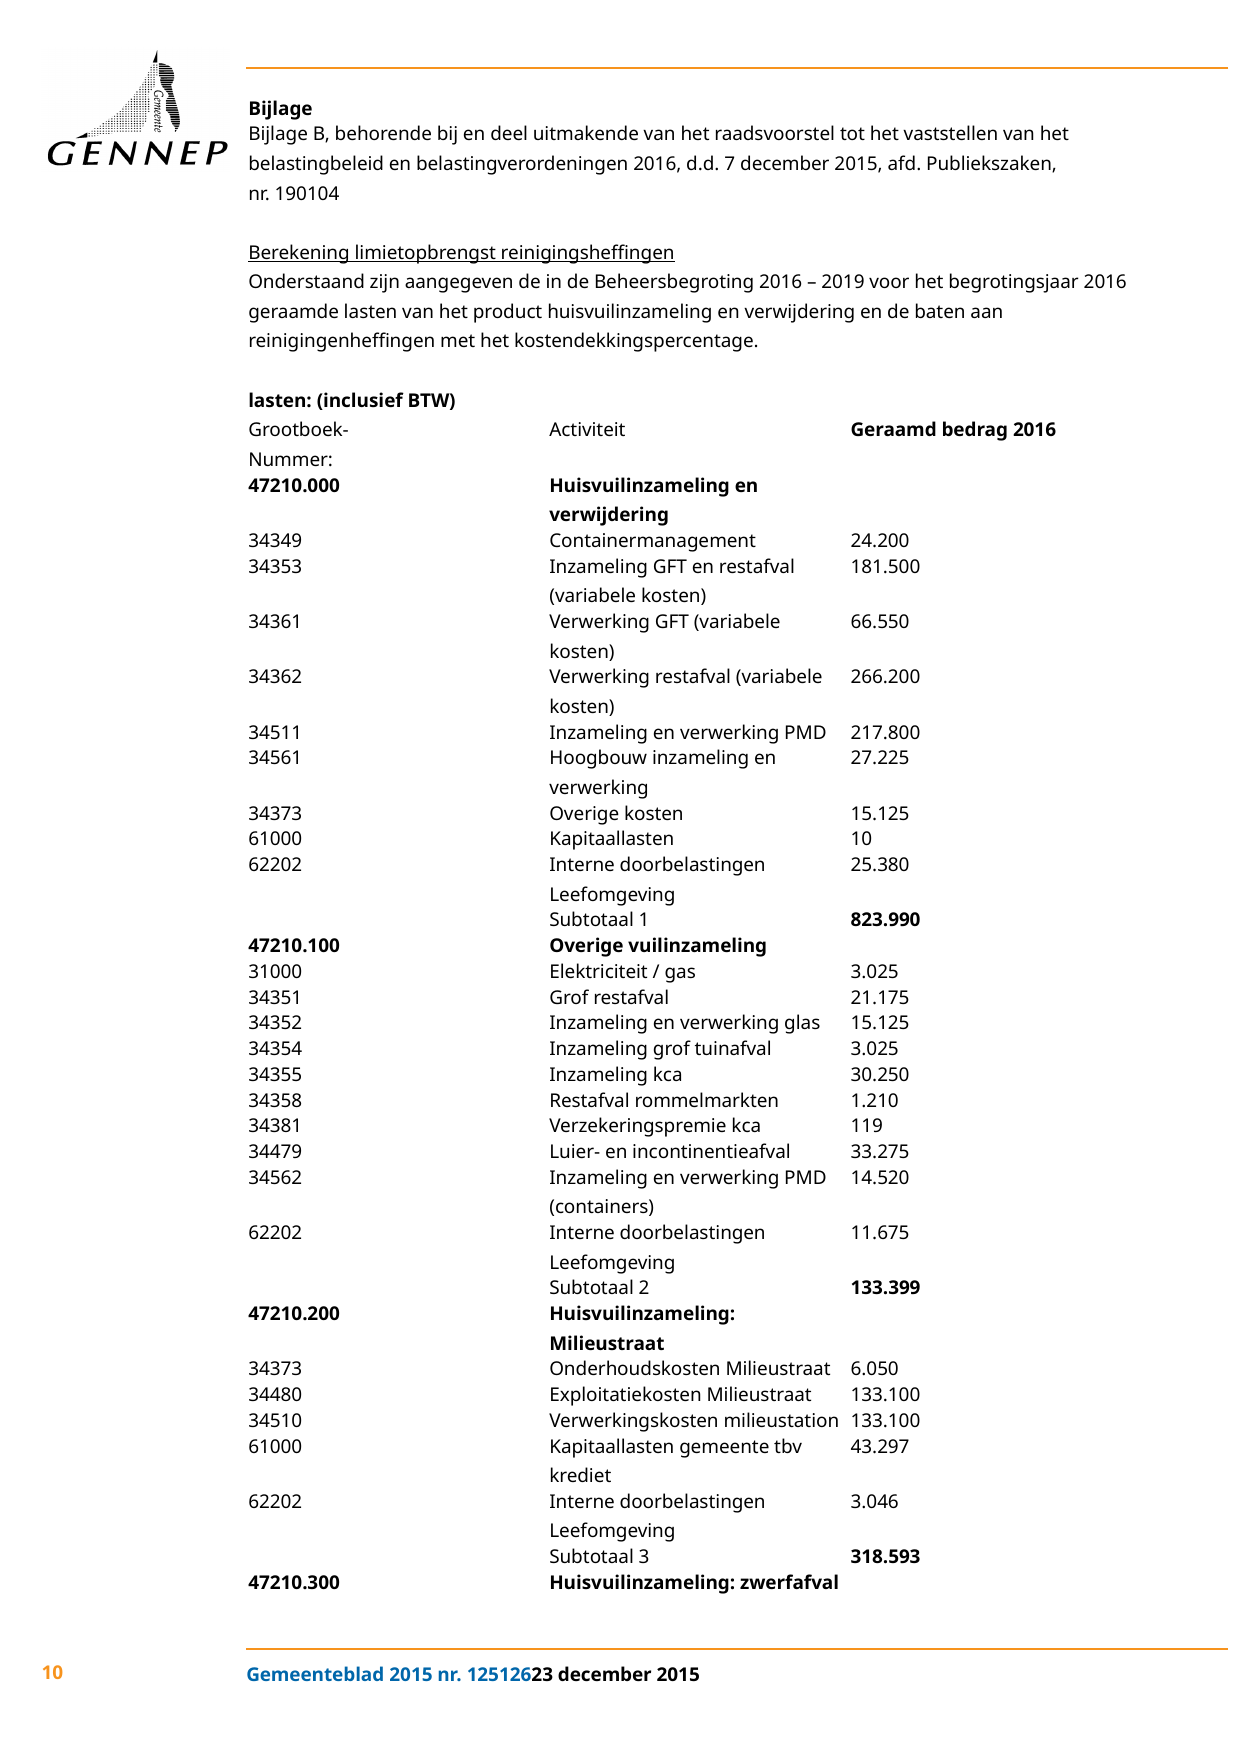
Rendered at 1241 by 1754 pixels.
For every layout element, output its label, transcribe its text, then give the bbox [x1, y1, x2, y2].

table_cell 34479 [248, 1138, 549, 1164]
table_cell [850, 472, 1152, 527]
table_cell 34511 [248, 719, 549, 744]
table_cell 318.593 [850, 1544, 1152, 1569]
table_cell 43.297 [850, 1433, 1152, 1488]
table_cell Interne doorbelastingen Leefomgeving [549, 851, 850, 907]
table_cell 34361 [248, 608, 549, 663]
table_cell Huisvuilinzameling: Milieustraat [549, 1300, 850, 1356]
table_cell Restafval rommelmarkten [549, 1087, 850, 1112]
table_cell 34561 [248, 745, 549, 800]
table_cell 6.050 [850, 1356, 1152, 1381]
table_cell 66.550 [850, 608, 1152, 663]
table_cell 34562 [248, 1164, 549, 1219]
table_cell Interne doorbelastingen Leefomgeving [549, 1219, 850, 1274]
table_cell 823.990 [850, 907, 1152, 932]
table_cell Subtotaal 1 [549, 907, 850, 932]
table_cell Luier- en incontinentieafval [549, 1138, 850, 1164]
table_cell Inzameling en verwerking glas [549, 1010, 850, 1035]
table_cell 34353 [248, 553, 549, 608]
table_cell 61000 [248, 1433, 549, 1488]
table_cell 34362 [248, 664, 549, 719]
table_cell Kapitaallasten [549, 826, 850, 851]
table_cell [850, 933, 1152, 958]
table_cell 47210.200 [248, 1300, 549, 1356]
table_cell Containermanagement [549, 527, 850, 553]
table_cell 24.200 [850, 527, 1152, 553]
table_cell 34352 [248, 1010, 549, 1035]
table_cell 31000 [248, 958, 549, 984]
table_header Geraamd bedrag 2016 [850, 417, 1152, 472]
text nr. 190104 [248, 180, 1152, 206]
table_cell [248, 1275, 549, 1300]
table_cell Verwerking restafval (variabele kosten) [549, 664, 850, 719]
table_cell Inzameling grof tuinafval [549, 1035, 850, 1061]
table_cell Inzameling en verwerking PMD [549, 719, 850, 744]
table_cell Huisvuilinzameling: zwerfafval [549, 1569, 850, 1595]
table_cell Hoogbouw inzameling en verwerking [549, 745, 850, 800]
table_cell Inzameling GFT en restafval (variabele kosten) [549, 553, 850, 608]
table_cell 62202 [248, 851, 549, 907]
table_cell 15.125 [850, 800, 1152, 826]
table_cell 34355 [248, 1061, 549, 1087]
table_cell 34354 [248, 1035, 549, 1061]
table_cell 266.200 [850, 664, 1152, 719]
table_cell Overige vuilinzameling [549, 933, 850, 958]
table_cell 62202 [248, 1488, 549, 1543]
table_cell 30.250 [850, 1061, 1152, 1087]
table_cell 34349 [248, 527, 549, 553]
table_cell 14.520 [850, 1164, 1152, 1219]
table_cell 133.100 [850, 1407, 1152, 1433]
table_cell 133.100 [850, 1381, 1152, 1407]
table_cell [248, 1544, 549, 1569]
table_cell Overige kosten [549, 800, 850, 826]
table_cell 11.675 [850, 1219, 1152, 1274]
table_cell 61000 [248, 826, 549, 851]
table_cell 181.500 [850, 553, 1152, 608]
picture [41, 47, 231, 172]
table_cell 119 [850, 1113, 1152, 1138]
table_cell 21.175 [850, 984, 1152, 1009]
table_cell [850, 1300, 1152, 1356]
text Berekening limietopbrengst reinigingsheffingen [248, 239, 1152, 265]
table_cell Huisvuilinzameling en verwijdering [549, 472, 850, 527]
table_cell 217.800 [850, 719, 1152, 744]
table_cell 34373 [248, 800, 549, 826]
table_cell 47210.300 [248, 1569, 549, 1595]
table_cell Inzameling kca [549, 1061, 850, 1087]
table_cell Inzameling en verwerking PMD (containers) [549, 1164, 850, 1219]
table_cell 34351 [248, 984, 549, 1009]
text Bijlage B, behorende bij en deel uitmakende van het raadsvoorstel tot het vaststellen van het belastingbeleid en belastingverordeningen 2016, d.d. 7 december 2015, afd. Publiekszaken, [248, 121, 1152, 176]
text lasten: (inclusief BTW) [248, 387, 1152, 413]
table_cell 15.125 [850, 1010, 1152, 1035]
table_cell 62202 [248, 1219, 549, 1274]
table_cell 34373 [248, 1356, 549, 1381]
table_cell 25.380 [850, 851, 1152, 907]
table_cell 3.025 [850, 1035, 1152, 1061]
table_cell 34510 [248, 1407, 549, 1433]
table_cell [248, 907, 549, 932]
table_cell Onderhoudskosten Milieustraat [549, 1356, 850, 1381]
table_cell 3.025 [850, 958, 1152, 984]
table_cell 34358 [248, 1087, 549, 1112]
table_cell 47210.100 [248, 933, 549, 958]
table_cell Subtotaal 3 [549, 1544, 850, 1569]
table_header Activiteit [549, 417, 850, 472]
table_cell Elektriciteit / gas [549, 958, 850, 984]
table_cell 34381 [248, 1113, 549, 1138]
table_cell Subtotaal 2 [549, 1275, 850, 1300]
table_cell 27.225 [850, 745, 1152, 800]
table_cell 133.399 [850, 1275, 1152, 1300]
table_cell Verzekeringspremie kca [549, 1113, 850, 1138]
table_cell Kapitaallasten gemeente tbv krediet [549, 1433, 850, 1488]
table_cell 33.275 [850, 1138, 1152, 1164]
table_cell Interne doorbelastingen Leefomgeving [549, 1488, 850, 1543]
table_cell [850, 1569, 1152, 1595]
text Onderstaand zijn aangegeven de in de Beheersbegroting 2016 – 2019 voor het begrotingsjaar 2016 geraamde lasten van het product huisvuilinzameling en verwijdering en de baten aan reinigingenheffingen met het kostendekkingspercentage. [248, 268, 1152, 353]
text Bijlage [248, 95, 1152, 121]
table_cell 34480 [248, 1381, 549, 1407]
table_cell Grof restafval [549, 984, 850, 1009]
table_cell Exploitatiekosten Milieustraat [549, 1381, 850, 1407]
table_cell 3.046 [850, 1488, 1152, 1543]
table_cell 1.210 [850, 1087, 1152, 1112]
table_cell 10 [850, 826, 1152, 851]
table_cell Verwerkingskosten milieustation [549, 1407, 850, 1433]
table_cell 47210.000 [248, 472, 549, 527]
table_cell Verwerking GFT (variabele kosten) [549, 608, 850, 663]
table_header Grootboek- Nummer: [248, 417, 549, 472]
